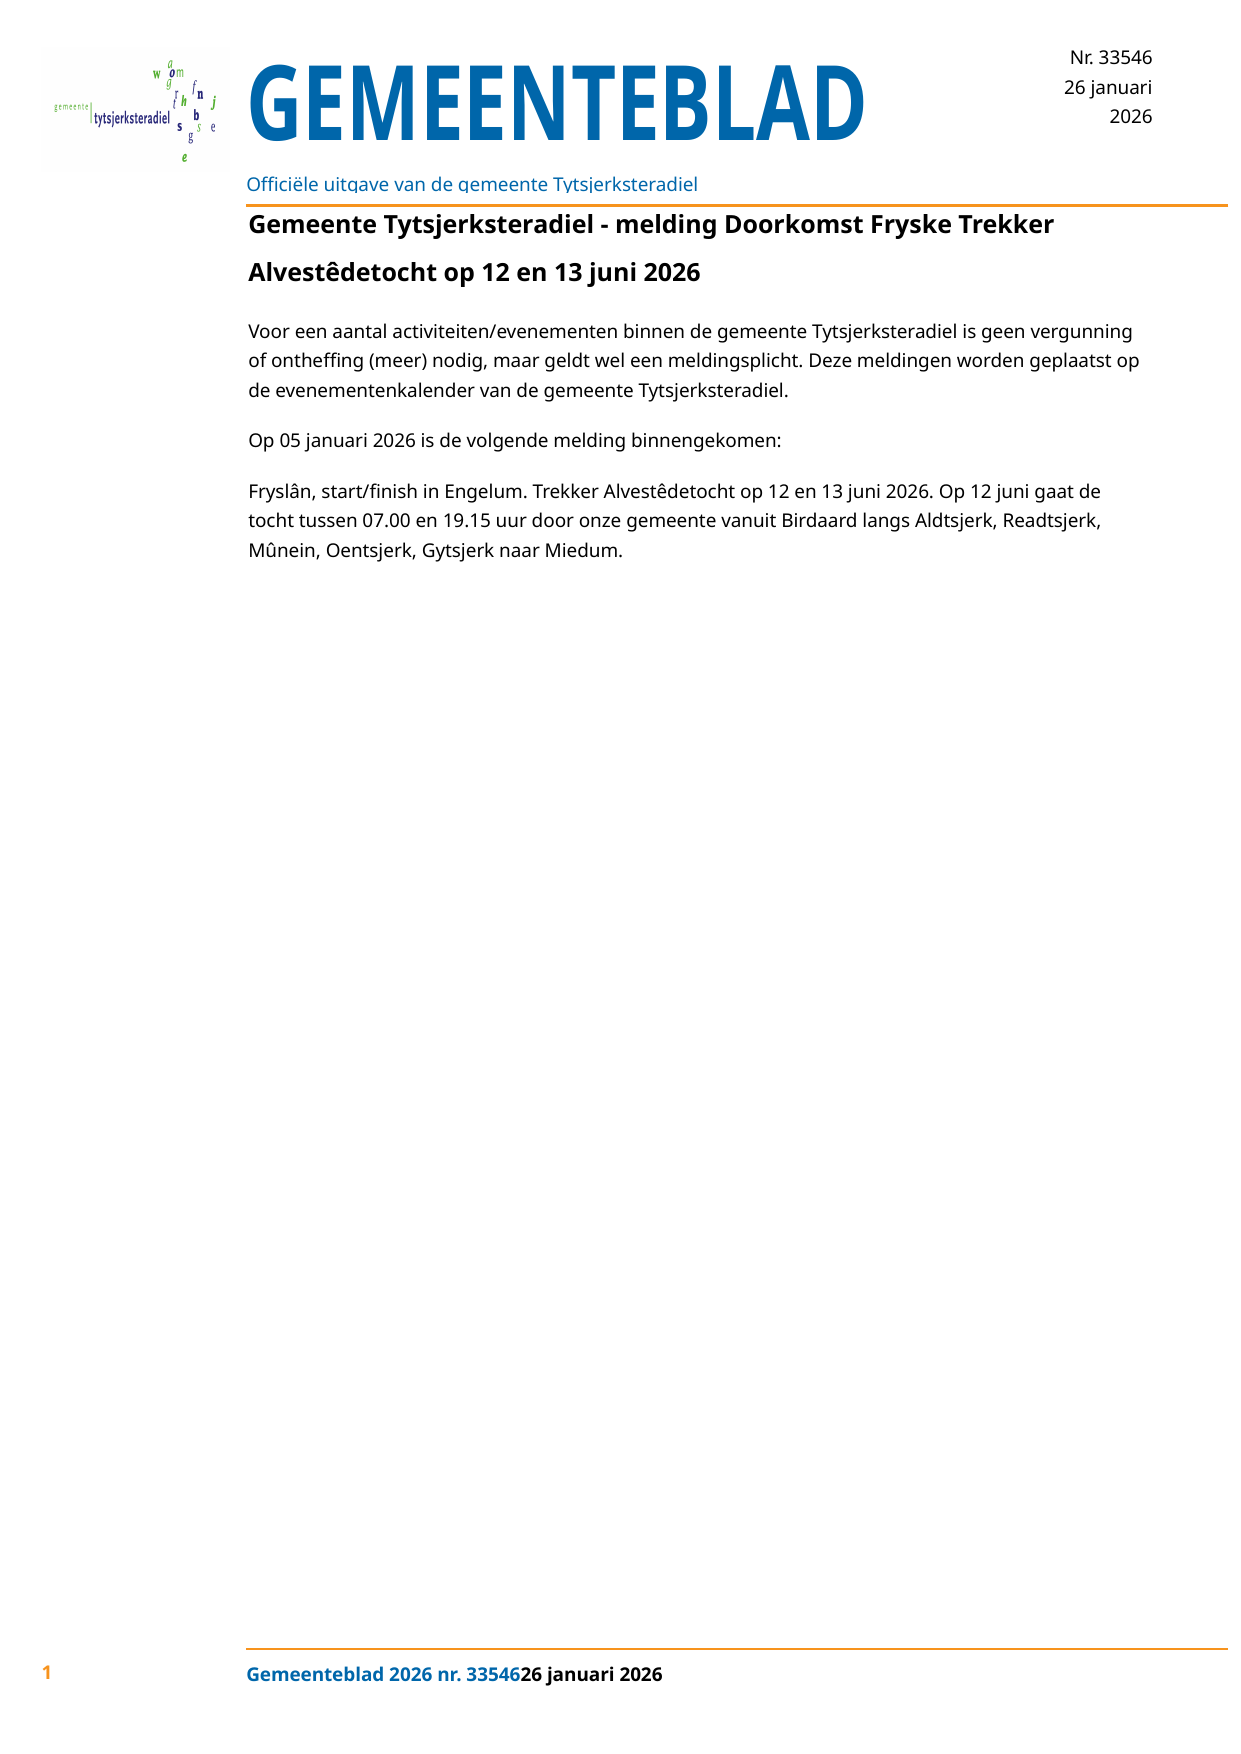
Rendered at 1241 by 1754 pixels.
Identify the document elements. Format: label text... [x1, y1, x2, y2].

picture [41, 47, 231, 172]
text Fryslân, start/finish in Engelum. Trekker Alvestêdetocht op 12 en 13 juni 2026. Op 12 juni gaat de tocht tussen 07.00 en 19.15 uur door onze gemeente vanuit Birdaard langs Aldtsjerk, Readtsjerk, Mûnein, Oentsjerk, Gytsjerk naar Miedum. [248, 478, 1152, 563]
text Voor een aantal activiteiten/evenementen binnen de gemeente Tytsjerksteradiel is geen vergunning of ontheffing (meer) nodig, maar geldt wel een meldingsplicht. Deze meldingen worden geplaatst op de evenementenkalender van de gemeente Tytsjerksteradiel. [248, 318, 1152, 403]
text Op 05 januari 2026 is de volgende melding binnengekomen: [248, 427, 1152, 453]
text Gemeente Tytsjerksteradiel - melding Doorkomst Fryske Trekker Alvestêdetocht op 12 en 13 juni 2026 [248, 207, 1152, 288]
